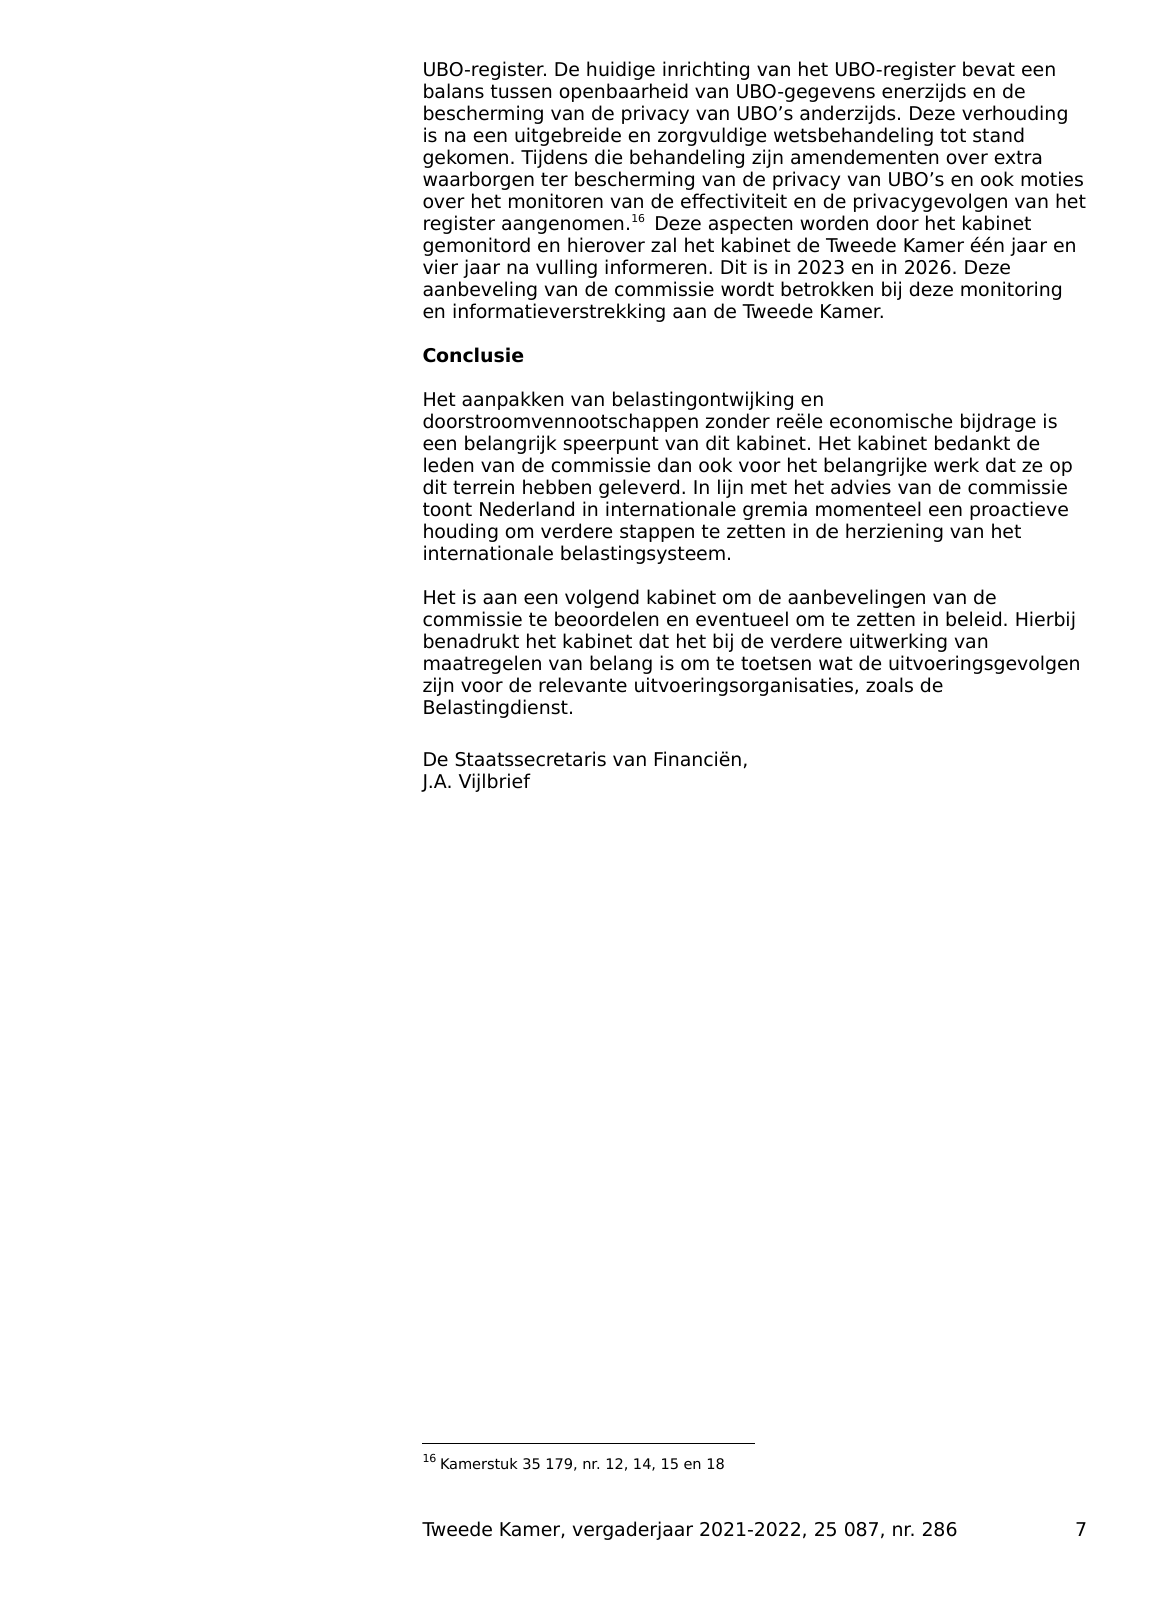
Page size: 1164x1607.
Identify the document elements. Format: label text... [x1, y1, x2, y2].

text UBO-register. De huidige inrichting van het UBO-register bevat een balans tussen openbaarheid van UBO-gegevens enerzijds en de bescherming van de privacy van UBO’s anderzijds. Deze verhouding is na een uitgebreide en zorgvuldige wetsbehandeling tot stand gekomen. Tijdens die behandeling zijn amendementen over extra waarborgen ter bescherming van de privacy van UBO’s en ook moties over het monitoren van de effectiviteit en de privacygevolgen van het register aangenomen. Deze aspecten worden door het kabinet gemonitord en hierover zal het kabinet de Tweede Kamer één jaar en vier jaar na vulling informeren. Dit is in 2023 en in 2026. Deze aanbeveling van de commissie wordt betrokken bij deze monitoring en informatieverstrekking aan de Tweede Kamer. [422, 59, 1087, 323]
text Kamerstuk 35 179, nr. 12, 14, 15 en 18 [422, 1452, 1087, 1474]
text De Staatssecretaris van Financiën, J.A. Vijlbrief [422, 749, 1087, 793]
text Het aanpakken van belastingontwijking en doorstroomvennootschappen zonder reële economische bijdrage is een belangrijk speerpunt van dit kabinet. Het kabinet bedankt de leden van de commissie dan ook voor het belangrijke werk dat ze op dit terrein hebben geleverd. In lijn met het advies van de commissie toont Nederland in internationale gremia momenteel een proactieve houding om verdere stappen te zetten in de herziening van het internationale belastingsysteem. [422, 389, 1087, 565]
subtitle Conclusie [422, 345, 1087, 367]
text Het is aan een volgend kabinet om de aanbevelingen van de commissie te beoordelen en eventueel om te zetten in beleid. Hierbij benadrukt het kabinet dat het bij de verdere uitwerking van maatregelen van belang is om te toetsen wat de uitvoeringsgevolgen zijn voor de relevante uitvoeringsorganisaties, zoals de Belastingdienst. [422, 587, 1087, 719]
